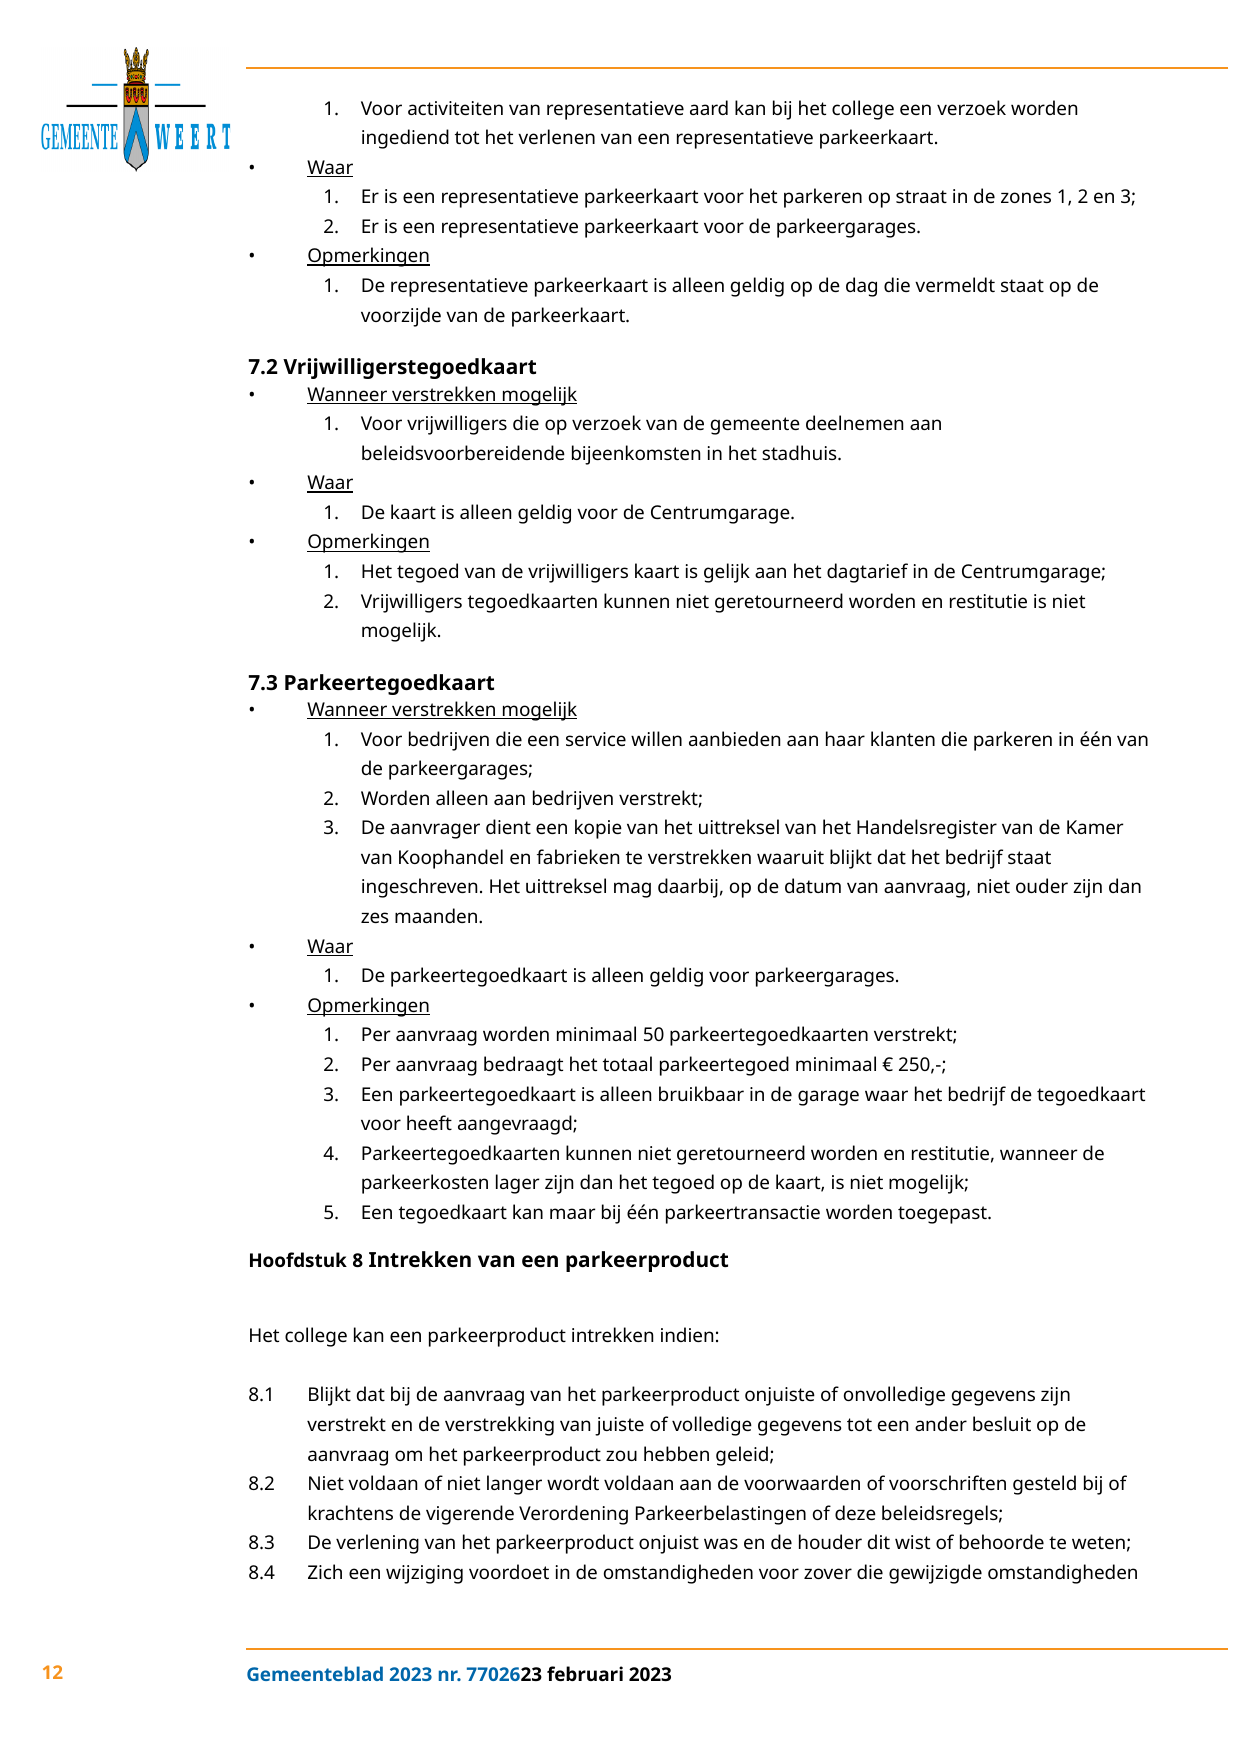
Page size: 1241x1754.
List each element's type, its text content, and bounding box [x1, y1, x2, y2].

list De verlening van het parkeerproduct onjuist was en de houder dit wist of behoorde te weten; [248, 1529, 1152, 1555]
list Het tegoed van de vrijwilligers kaart is gelijk aan het dagtarief in de Centrumgarage; [323, 558, 1152, 584]
list De aanvrager dient een kopie van het uittreksel van het Handelsregister van de Kamer van Koophandel en fabrieken te verstrekken waaruit blijkt dat het bedrijf staat ingeschreven. Het uittreksel mag daarbij, op de datum van aanvraag, niet ouder zijn dan zes maanden. [323, 814, 1152, 929]
list Vrijwilligers tegoedkaarten kunnen niet geretourneerd worden en restitutie is niet mogelijk. [323, 588, 1152, 643]
list De kaart is alleen geldig voor de Centrumgarage. [323, 499, 1152, 525]
list Waar [248, 469, 1152, 495]
picture [41, 47, 231, 172]
list Parkeertegoedkaarten kunnen niet geretourneerd worden en restitutie, wanneer de parkeerkosten lager zijn dan het tegoed op de kaart, is niet mogelijk; [323, 1140, 1152, 1195]
list De representatieve parkeerkaart is alleen geldig op de dag die vermeldt staat op de voorzijde van de parkeerkaart. [323, 272, 1152, 328]
list Voor vrijwilligers die op verzoek van de gemeente deelnemen aan beleidsvoorbereidende bijeenkomsten in het stadhuis. [323, 410, 1152, 466]
list Per aanvraag worden minimaal 50 parkeertegoedkaarten verstrekt; [323, 1022, 1152, 1047]
text Het college kan een parkeerproduct intrekken indien: [248, 1322, 1152, 1348]
list Voor bedrijven die een service willen aanbieden aan haar klanten die parkeren in één van de parkeergarages; [323, 726, 1152, 781]
list Niet voldaan of niet langer wordt voldaan aan de voorwaarden of voorschriften gesteld bij of krachtens de vigerende Verordening Parkeerbelastingen of deze beleidsregels; [248, 1470, 1152, 1526]
text 7.3 Parkeertegoedkaart [248, 668, 1152, 696]
list De parkeertegoedkaart is alleen geldig voor parkeergarages. [323, 962, 1152, 988]
list Worden alleen aan bedrijven verstrekt; [323, 785, 1152, 811]
list Wanneer verstrekken mogelijk [248, 381, 1152, 406]
list Voor activiteiten van representatieve aard kan bij het college een verzoek worden ingediend tot het verlenen van een representatieve parkeerkaart. [323, 95, 1152, 150]
list Waar [248, 933, 1152, 959]
text 7.2 Vrijwilligerstegoedkaart [248, 352, 1152, 381]
list Opmerkingen [248, 243, 1152, 268]
list Er is een representatieve parkeerkaart voor het parkeren op straat in de zones 1, 2 en 3; [323, 183, 1152, 209]
text Hoofdstuk 8 Intrekken van een parkeerproduct [248, 1245, 1152, 1273]
list Opmerkingen [248, 992, 1152, 1018]
list Per aanvraag bedraagt het totaal parkeertegoed minimaal € 250,-; [323, 1051, 1152, 1077]
list Waar [248, 154, 1152, 180]
list Opmerkingen [248, 529, 1152, 554]
list Zich een wijziging voordoet in de omstandigheden voor zover die gewijzigde omstandigheden [248, 1559, 1152, 1585]
list Wanneer verstrekken mogelijk [248, 696, 1152, 722]
list Er is een representatieve parkeerkaart voor de parkeergarages. [323, 213, 1152, 239]
list Blijkt dat bij de aanvraag van het parkeerproduct onjuiste of onvolledige gegevens zijn verstrekt en de verstrekking van juiste of volledige gegevens tot een ander besluit op de aanvraag om het parkeerproduct zou hebben geleid; [248, 1382, 1152, 1467]
list Een tegoedkaart kan maar bij één parkeertransactie worden toegepast. [323, 1199, 1152, 1225]
list Een parkeertegoedkaart is alleen bruikbaar in de garage waar het bedrijf de tegoedkaart voor heeft aangevraagd; [323, 1081, 1152, 1136]
